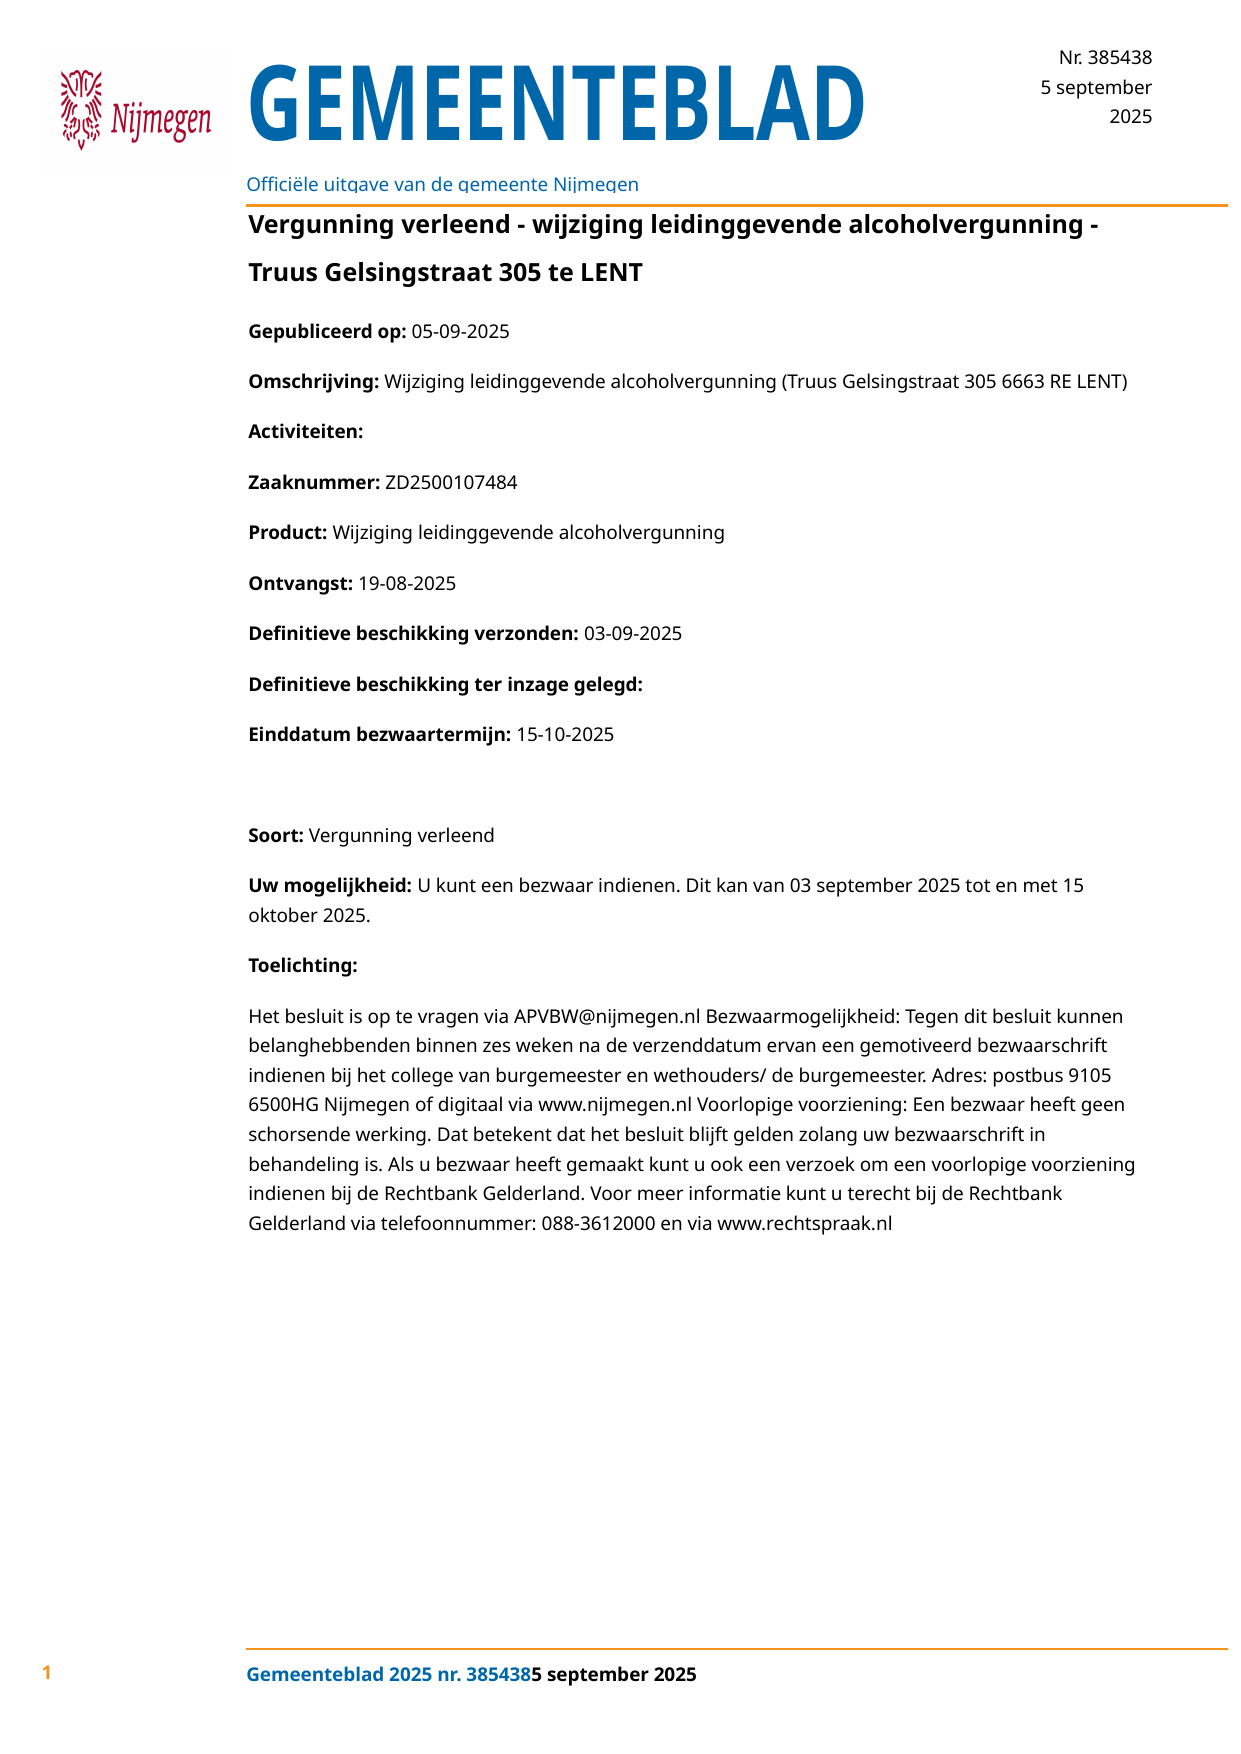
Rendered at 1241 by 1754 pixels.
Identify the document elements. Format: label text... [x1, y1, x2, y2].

text Definitieve beschikking verzonden: 03-09-2025 [248, 620, 1152, 646]
text Uw mogelijkheid: U kunt een bezwaar indienen. Dit kan van 03 september 2025 tot en met 15 oktober 2025. [248, 872, 1152, 928]
text Toelichting: [248, 952, 1152, 978]
text Het besluit is op te vragen via APVBW@nijmegen.nl Bezwaarmogelijkheid: Tegen dit besluit kunnen belanghebbenden binnen zes weken na de verzenddatum ervan een gemotiveerd bezwaarschrift indienen bij het college van burgemeester en wethouders/ de burgemeester. Adres: postbus 9105 6500HG Nijmegen of digitaal via www.nijmegen.nl Voorlopige voorziening: Een bezwaar heeft geen schorsende werking. Dat betekent dat het besluit blijft gelden zolang uw bezwaarschrift in behandeling is. Als u bezwaar heeft gemaakt kunt u ook een verzoek om een voorlopige voorziening indienen bij de Rechtbank Gelderland. Voor meer informatie kunt u terecht bij de Rechtbank Gelderland via telefoonnummer: 088-3612000 en via www.rechtspraak.nl [248, 1003, 1152, 1236]
text Vergunning verleend - wijziging leidinggevende alcoholvergunning - Truus Gelsingstraat 305 te LENT [248, 207, 1152, 288]
text Zaaknummer: ZD2500107484 [248, 469, 1152, 495]
picture [41, 47, 231, 172]
text Gepubliceerd op: 05-09-2025 [248, 318, 1152, 344]
text Soort: Vergunning verleend [248, 822, 1152, 848]
text Activiteiten: [248, 419, 1152, 444]
text Einddatum bezwaartermijn: 15-10-2025 [248, 721, 1152, 747]
text Ontvangst: 19-08-2025 [248, 570, 1152, 596]
text Product: Wijziging leidinggevende alcoholvergunning [248, 519, 1152, 545]
text Omschrijving: Wijziging leidinggevende alcoholvergunning (Truus Gelsingstraat 305 6663 RE LENT) [248, 368, 1152, 394]
text Definitieve beschikking ter inzage gelegd: [248, 671, 1152, 697]
